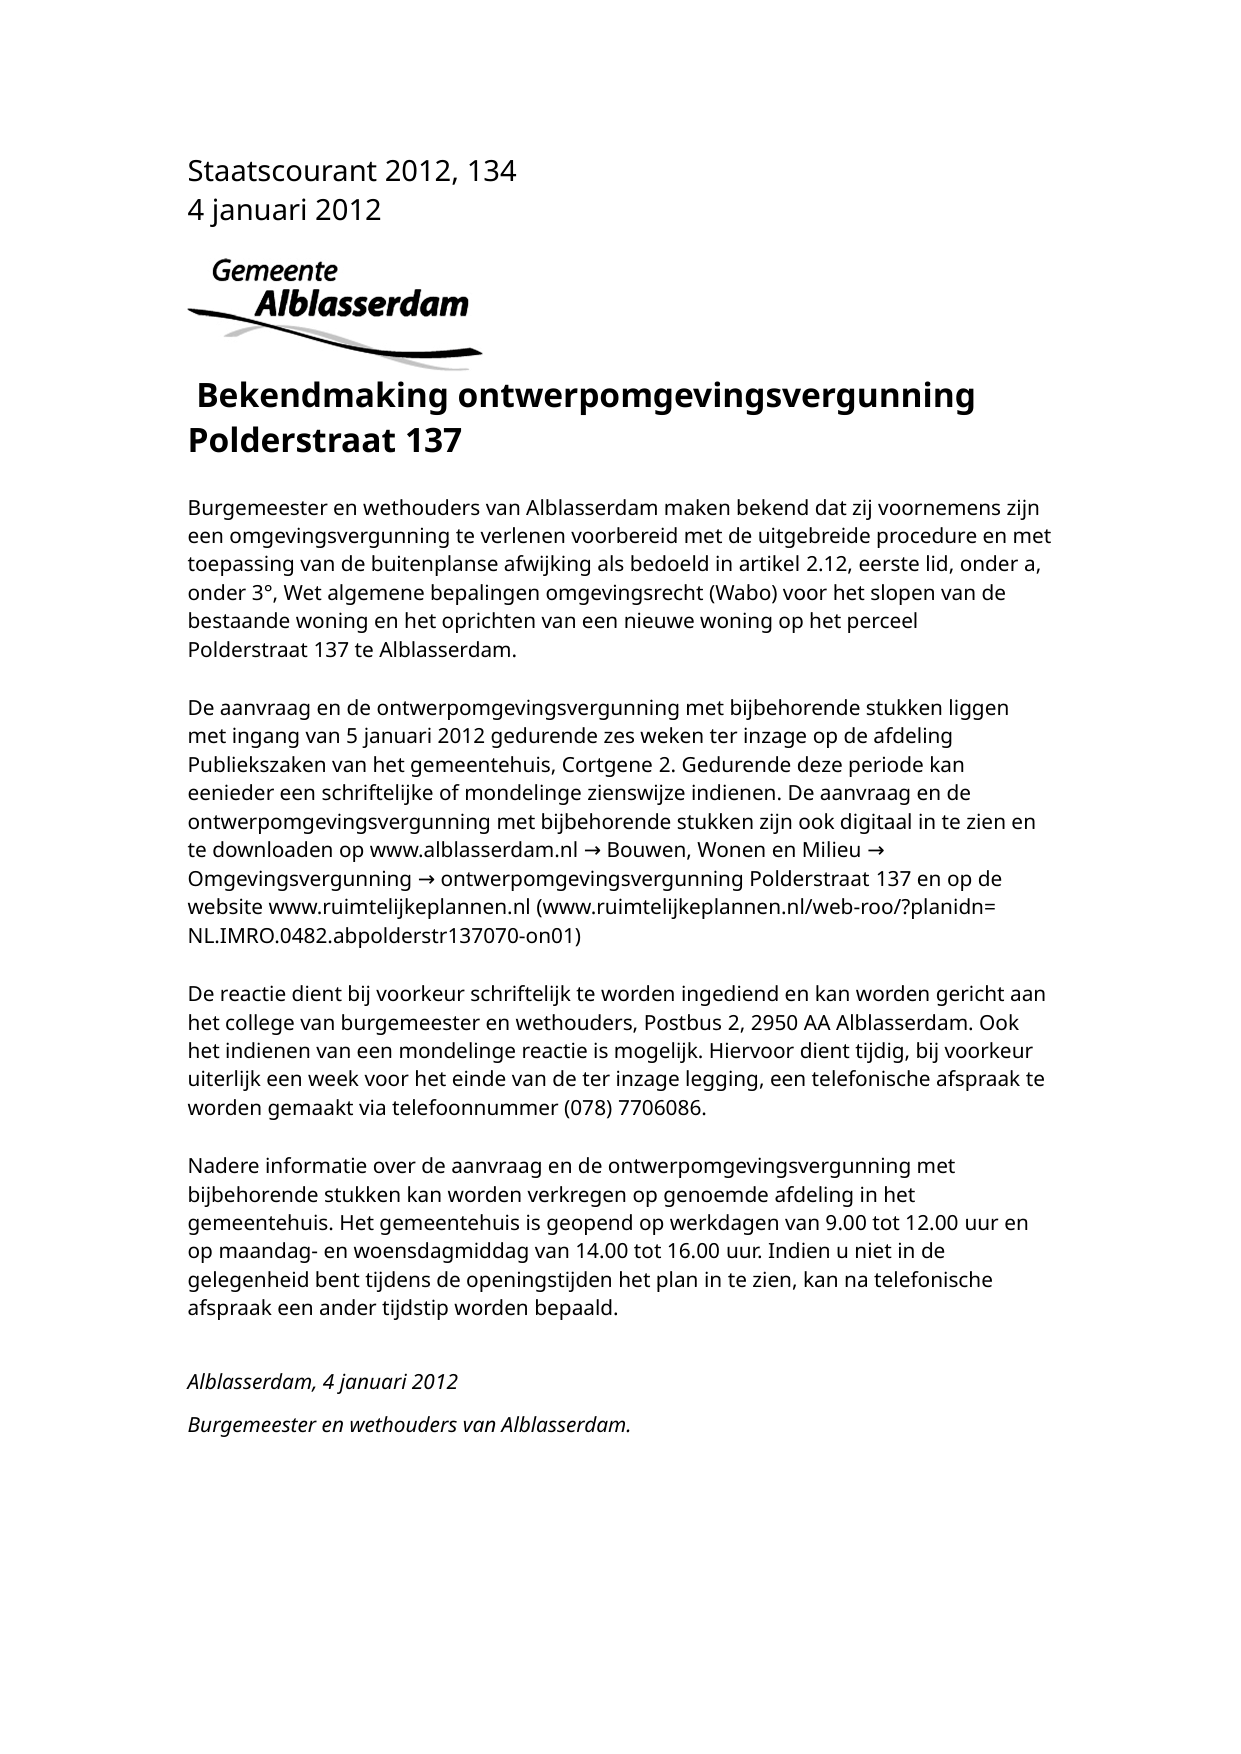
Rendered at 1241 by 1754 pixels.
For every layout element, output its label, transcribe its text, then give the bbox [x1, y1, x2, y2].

text De reactie dient bij voorkeur schriftelijk te worden ingediend en kan worden gericht aan het college van burgemeester en wethouders, Postbus 2, 2950 AA Alblasserdam. Ook het indienen van een mondelinge reactie is mogelijk. Hiervoor dient tijdig, bij voorkeur uiterlijk een week voor het einde van de ter inzage legging, een telefonische afspraak te worden gemaakt via telefoonnummer (078) 7706086. [187, 979, 1053, 1121]
text 4 januari 2012 [187, 190, 1053, 229]
text Burgemeester en wethouders van Alblasserdam maken bekend dat zij voornemens zijn een omgevingsvergunning te verlenen voorbereid met de uitgebreide procedure en met toepassing van de buitenplanse afwijking als bedoeld in artikel 2.12, eerste lid, onder a, onder 3°, Wet algemene bepalingen omgevingsrecht (Wabo) voor het slopen van de bestaande woning en het oprichten van een nieuwe woning op het perceel Polderstraat 137 te Alblasserdam. [187, 493, 1053, 663]
picture [187, 258, 484, 372]
text Staatscourant 2012, 134 [187, 150, 1053, 190]
text Nadere informatie over de aanvraag en de ontwerpomgevingsvergunning met bijbehorende stukken kan worden verkregen op genoemde afdeling in het gemeentehuis. Het gemeentehuis is geopend op werkdagen van 9.00 tot 12.00 uur en op maandag- en woensdagmiddag van 14.00 tot 16.00 uur. Indien u niet in de gelegenheid bent tijdens de openingstijden het plan in te zien, kan na telefonische afspraak een ander tijdstip worden bepaald. [187, 1151, 1053, 1322]
text De aanvraag en de ontwerpomgevingsvergunning met bijbehorende stukken liggen met ingang van 5 januari 2012 gedurende zes weken ter inzage op de afdeling Publiekszaken van het gemeentehuis, Cortgene 2. Gedurende deze periode kan eenieder een schriftelijke of mondelinge zienswijze indienen. De aanvraag en de ontwerpomgevingsvergunning met bijbehorende stukken zijn ook digitaal in te zien en te downloaden op www.alblasserdam.nl → Bouwen, Wonen en Milieu → Omgevingsvergunning → ontwerpomgevingsvergunning Polderstraat 137 en op de website www.ruimtelijkeplannen.nl (www.ruimtelijkeplannen.nl/web-roo/?planidn= NL.IMRO.0482.abpolderstr137070-on01) [187, 693, 1053, 949]
subtitle Bekendmaking ontwerpomgevingsvergunning Polderstraat 137 [187, 271, 1053, 463]
text Burgemeester en wethouders van Alblasserdam. [187, 1410, 1053, 1439]
text Alblasserdam, 4 januari 2012 [187, 1367, 1053, 1395]
